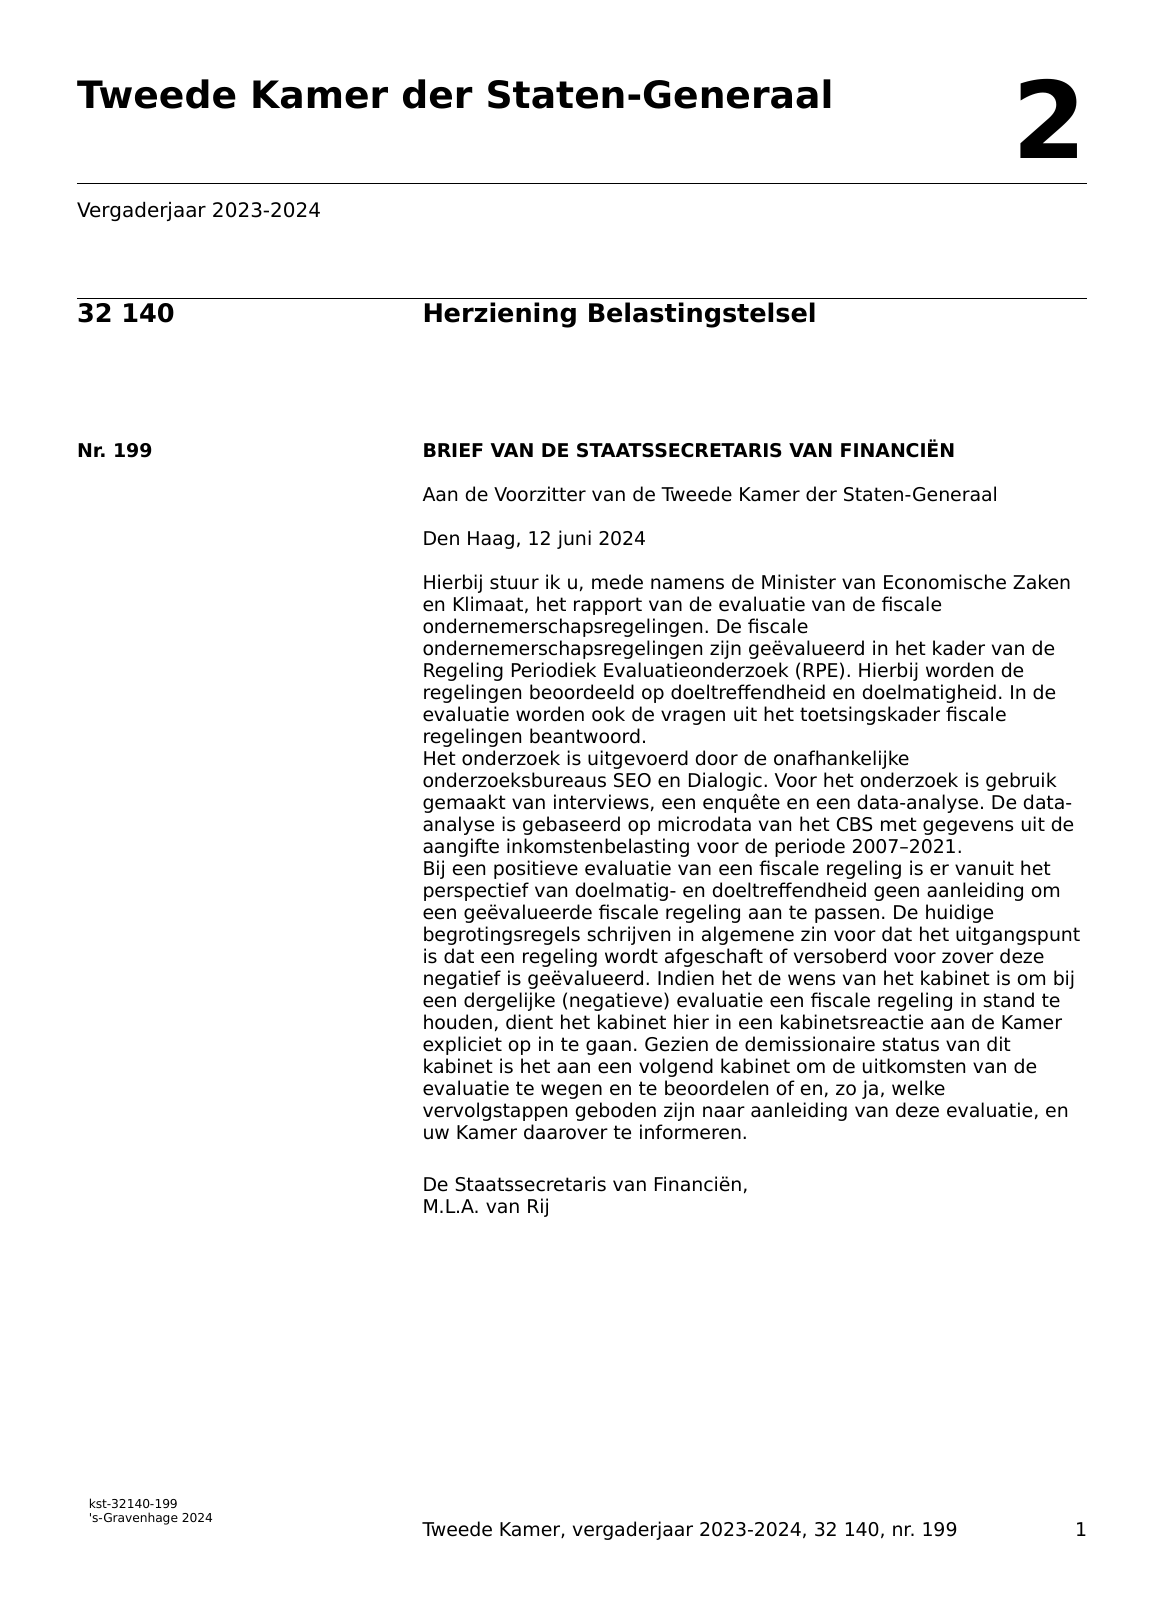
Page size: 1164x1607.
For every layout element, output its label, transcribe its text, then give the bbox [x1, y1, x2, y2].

text De Staatssecretaris van Financiën, M.L.A. van Rij [422, 1174, 1087, 1218]
text 's-Gravenhage 2024 [88, 1511, 323, 1525]
text Den Haag, 12 juni 2024 [422, 528, 1087, 550]
table_header Tweede Kamer der Staten-Generaal [77, 59, 886, 183]
text Aan de Voorzitter van de Tweede Kamer der Staten-Generaal [422, 484, 1087, 506]
subtitle 32 140 Herziening Belastingstelsel [77, 299, 1087, 329]
text Hierbij stuur ik u, mede namens de Minister van Economische Zaken en Klimaat, het rapport van de evaluatie van de fiscale ondernemerschapsregelingen. De fiscale ondernemerschapsregelingen zijn geëvalueerd in het kader van de Regeling Periodiek Evaluatieonderzoek (RPE). Hierbij worden de regelingen beoordeeld op doeltreffendheid en doelmatigheid. In de evaluatie worden ook de vragen uit het toetsingskader fiscale regelingen beantwoord. [422, 572, 1087, 748]
text Bij een positieve evaluatie van een fiscale regeling is er vanuit het perspectief van doelmatig- en doeltreffendheid geen aanleiding om een geëvalueerde fiscale regeling aan te passen. De huidige begrotingsregels schrijven in algemene zin voor dat het uitgangspunt is dat een regeling wordt afgeschaft of versoberd voor zover deze negatief is geëvalueerd. Indien het de wens van het kabinet is om bij een dergelijke (negatieve) evaluatie een fiscale regeling in stand te houden, dient het kabinet hier in een kabinetsreactie aan de Kamer expliciet op in te gaan. Gezien de demissionaire status van dit kabinet is het aan een volgend kabinet om de uitkomsten van de evaluatie te wegen en te beoordelen of en, zo ja, welke vervolgstappen geboden zijn naar aanleiding van deze evaluatie, en uw Kamer daarover te informeren. [422, 858, 1087, 1144]
text kst-32140-199 [88, 1497, 323, 1511]
subtitle Nr. 199 BRIEF VAN DE STAATSSECRETARIS VAN FINANCIËN [77, 440, 1087, 462]
text Het onderzoek is uitgevoerd door de onafhankelijke onderzoeksbureaus SEO en Dialogic. Voor het onderzoek is gebruik gemaakt van interviews, een enquête en een data-analyse. De data-analyse is gebaseerd op microdata van het CBS met gegevens uit de aangifte inkomstenbelasting voor de periode 2007–2021. [422, 748, 1087, 858]
table_header 2 [886, 59, 1087, 183]
table_cell Vergaderjaar 2023-2024 [77, 184, 1087, 298]
